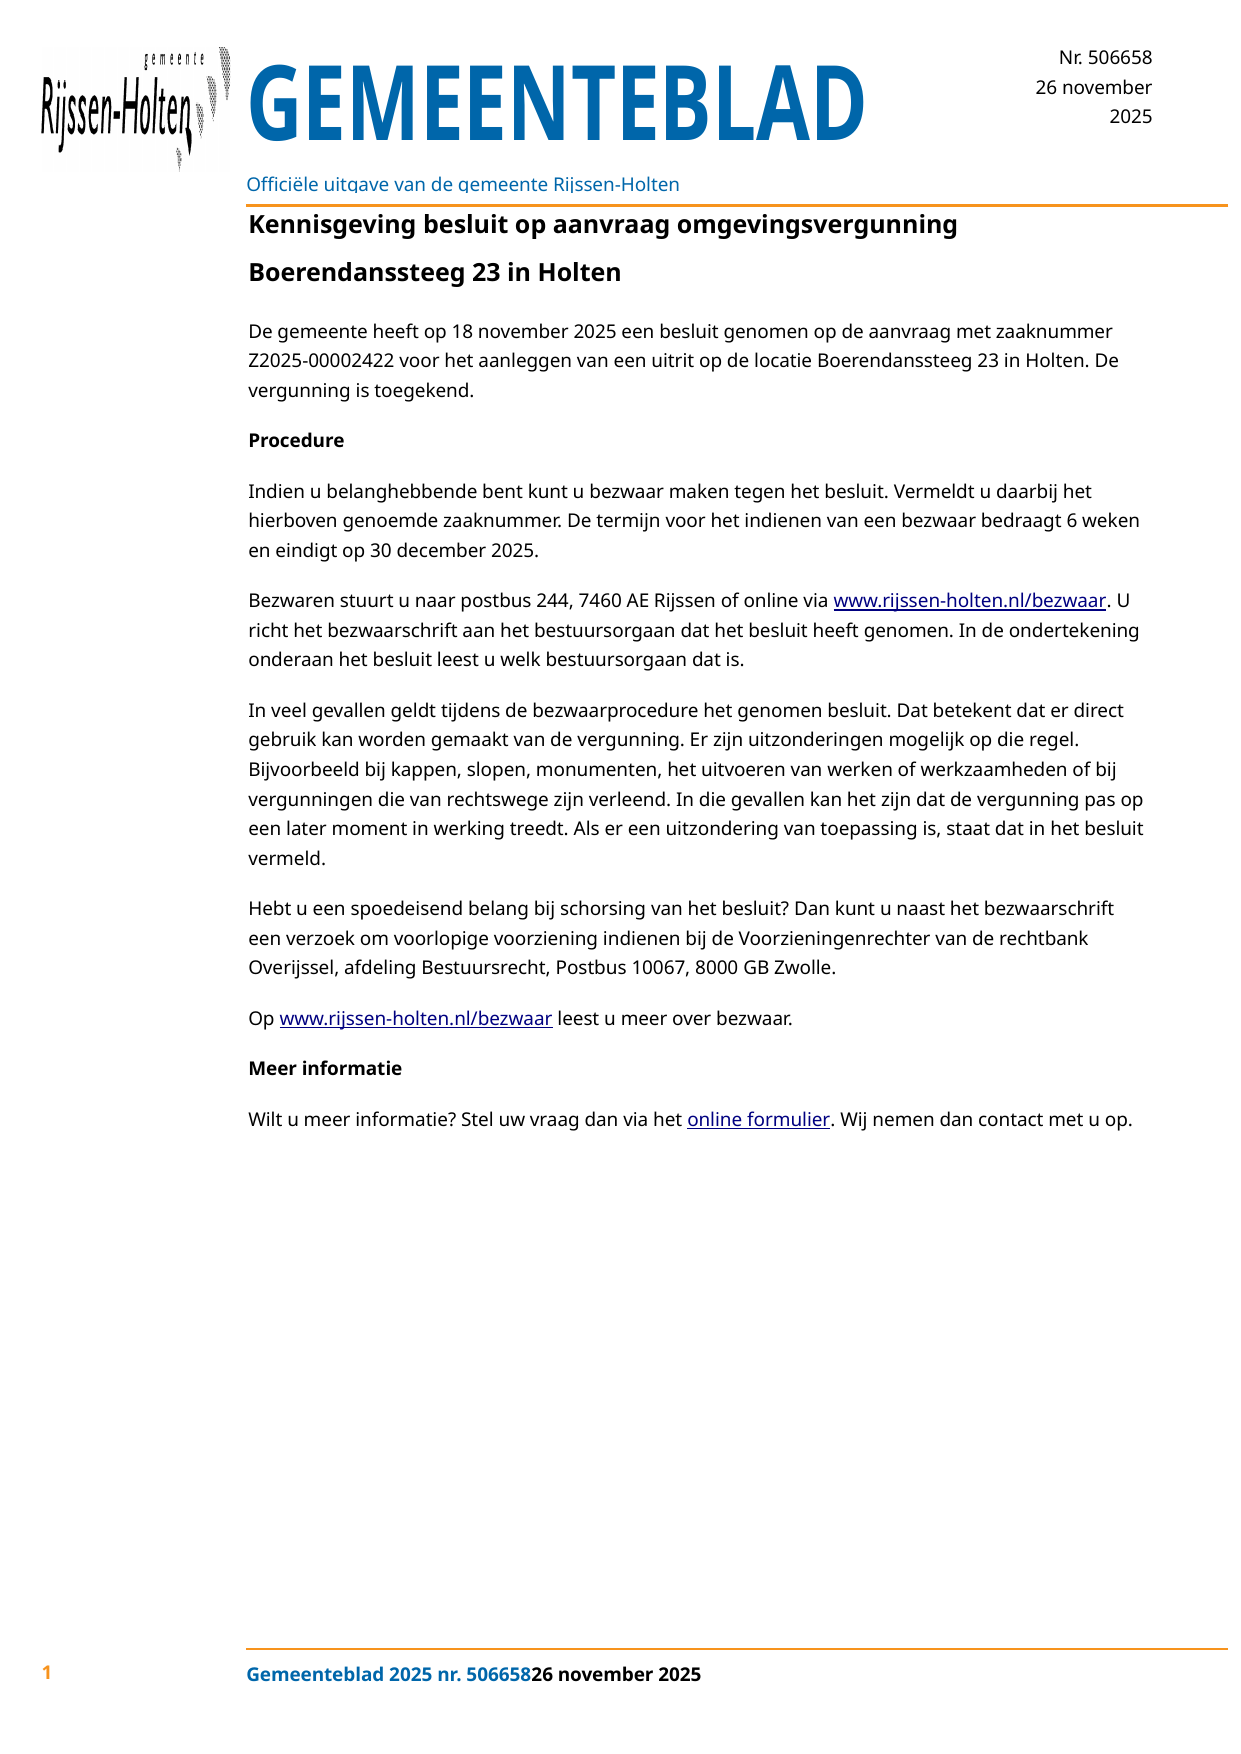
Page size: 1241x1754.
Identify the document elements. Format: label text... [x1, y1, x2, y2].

text Wilt u meer informatie? Stel uw vraag dan via het online formulier. Wij nemen dan contact met u op. [248, 1106, 1152, 1132]
text Op www.rijssen-holten.nl/bezwaar leest u meer over bezwaar. [248, 1005, 1152, 1031]
text Meer informatie [248, 1055, 1152, 1081]
text Hebt u een spoedeisend belang bij schorsing van het besluit? Dan kunt u naast het bezwaarschrift een verzoek om voorlopige voorziening indienen bij de Voorzieningenrechter van de rechtbank Overijssel, afdeling Bestuursrecht, Postbus 10067, 8000 GB Zwolle. [248, 895, 1152, 980]
text Kennisgeving besluit op aanvraag omgevingsvergunning Boerendanssteeg 23 in Holten [248, 207, 1152, 288]
text Bezwaren stuurt u naar postbus 244, 7460 AE Rijssen of online via www.rijssen-holten.nl/bezwaar. U richt het bezwaarschrift aan het bestuursorgaan dat het besluit heeft genomen. In de ondertekening onderaan het besluit leest u welk bestuursorgaan dat is. [248, 587, 1152, 672]
text Indien u belanghebbende bent kunt u bezwaar maken tegen het besluit. Vermeldt u daarbij het hierboven genoemde zaaknummer. De termijn voor het indienen van een bezwaar bedraagt 6 weken en eindigt op 30 december 2025. [248, 478, 1152, 563]
picture [41, 47, 231, 172]
text Procedure [248, 427, 1152, 453]
text In veel gevallen geldt tijdens de bezwaarprocedure het genomen besluit. Dat betekent dat er direct gebruik kan worden gemaakt van de vergunning. Er zijn uitzonderingen mogelijk op die regel. Bijvoorbeeld bij kappen, slopen, monumenten, het uitvoeren van werken of werkzaamheden of bij vergunningen die van rechtswege zijn verleend. In die gevallen kan het zijn dat de vergunning pas op een later moment in werking treedt. Als er een uitzondering van toepassing is, staat dat in het besluit vermeld. [248, 697, 1152, 871]
text De gemeente heeft op 18 november 2025 een besluit genomen op de aanvraag met zaaknummer Z2025-00002422 voor het aanleggen van een uitrit op de locatie Boerendanssteeg 23 in Holten. De vergunning is toegekend. [248, 318, 1152, 403]
